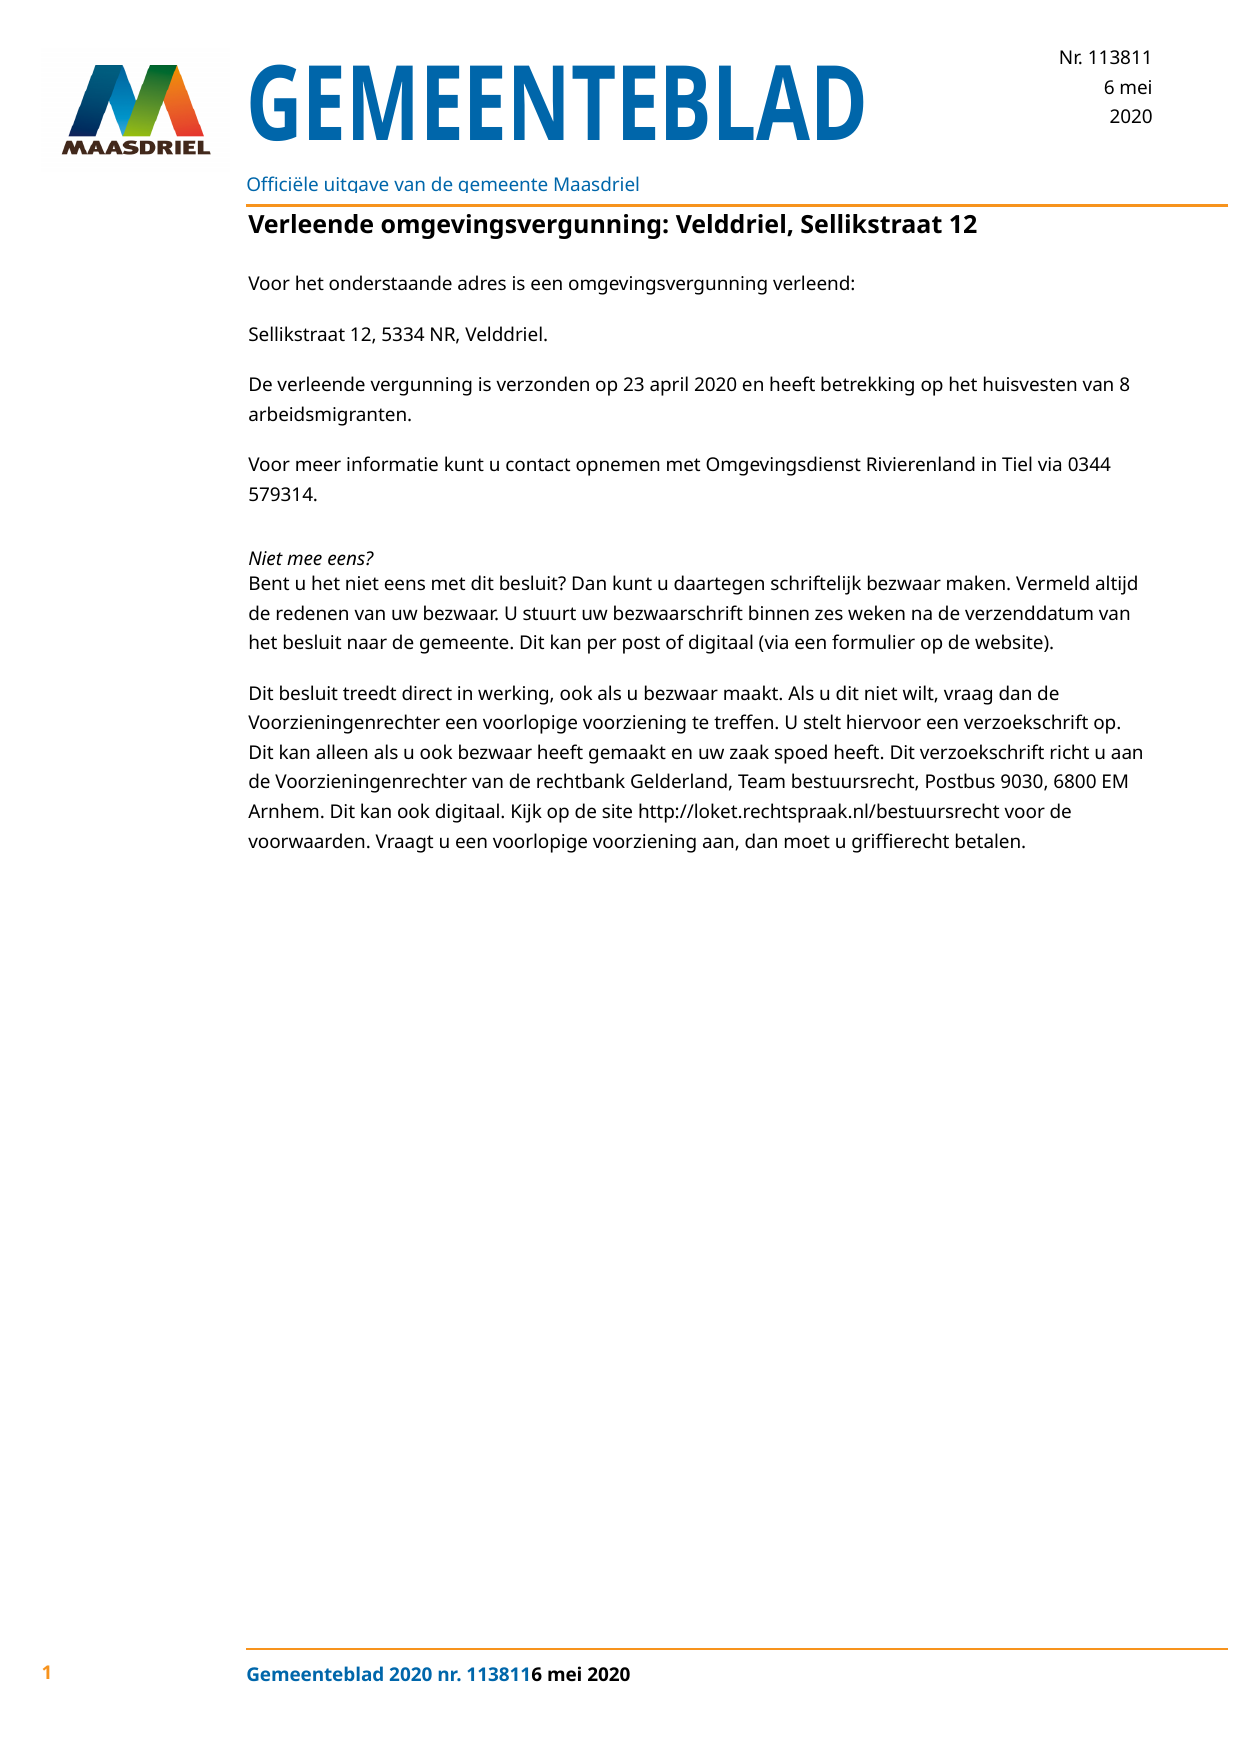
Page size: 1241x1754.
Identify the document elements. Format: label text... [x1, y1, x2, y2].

picture [41, 47, 231, 172]
text De verleende vergunning is verzonden op 23 april 2020 en heeft betrekking op het huisvesten van 8 arbeidsmigranten. [248, 371, 1152, 426]
text Sellikstraat 12, 5334 NR, Velddriel. [248, 321, 1152, 346]
text Bent u het niet eens met dit besluit? Dan kunt u daartegen schriftelijk bezwaar maken. Vermeld altijd de redenen van uw bezwaar. U stuurt uw bezwaarschrift binnen zes weken na de verzenddatum van het besluit naar de gemeente. Dit kan per post of digitaal (via een formulier op de website). [248, 570, 1152, 655]
text Niet mee eens? [248, 545, 1152, 570]
text Voor meer informatie kunt u contact opnemen met Omgevingsdienst Rivierenland in Tiel via 0344 579314. [248, 451, 1152, 506]
text Dit besluit treedt direct in werking, ook als u bezwaar maakt. Als u dit niet wilt, vraag dan de Voorzieningenrechter een voorlopige voorziening te treffen. U stelt hiervoor een verzoekschrift op. Dit kan alleen als u ook bezwaar heeft gemaakt en uw zaak spoed heeft. Dit verzoekschrift richt u aan de Voorzieningenrechter van de rechtbank Gelderland, Team bestuursrecht, Postbus 9030, 6800 EM Arnhem. Dit kan ook digitaal. Kijk op de site http://loket.rechtspraak.nl/bestuursrecht voor de voorwaarden. Vraagt u een voorlopige voorziening aan, dan moet u griffierecht betalen. [248, 680, 1152, 854]
text Voor het onderstaande adres is een omgevingsvergunning verleend: [248, 270, 1152, 296]
text Verleende omgevingsvergunning: Velddriel, Sellikstraat 12 [248, 207, 1152, 241]
